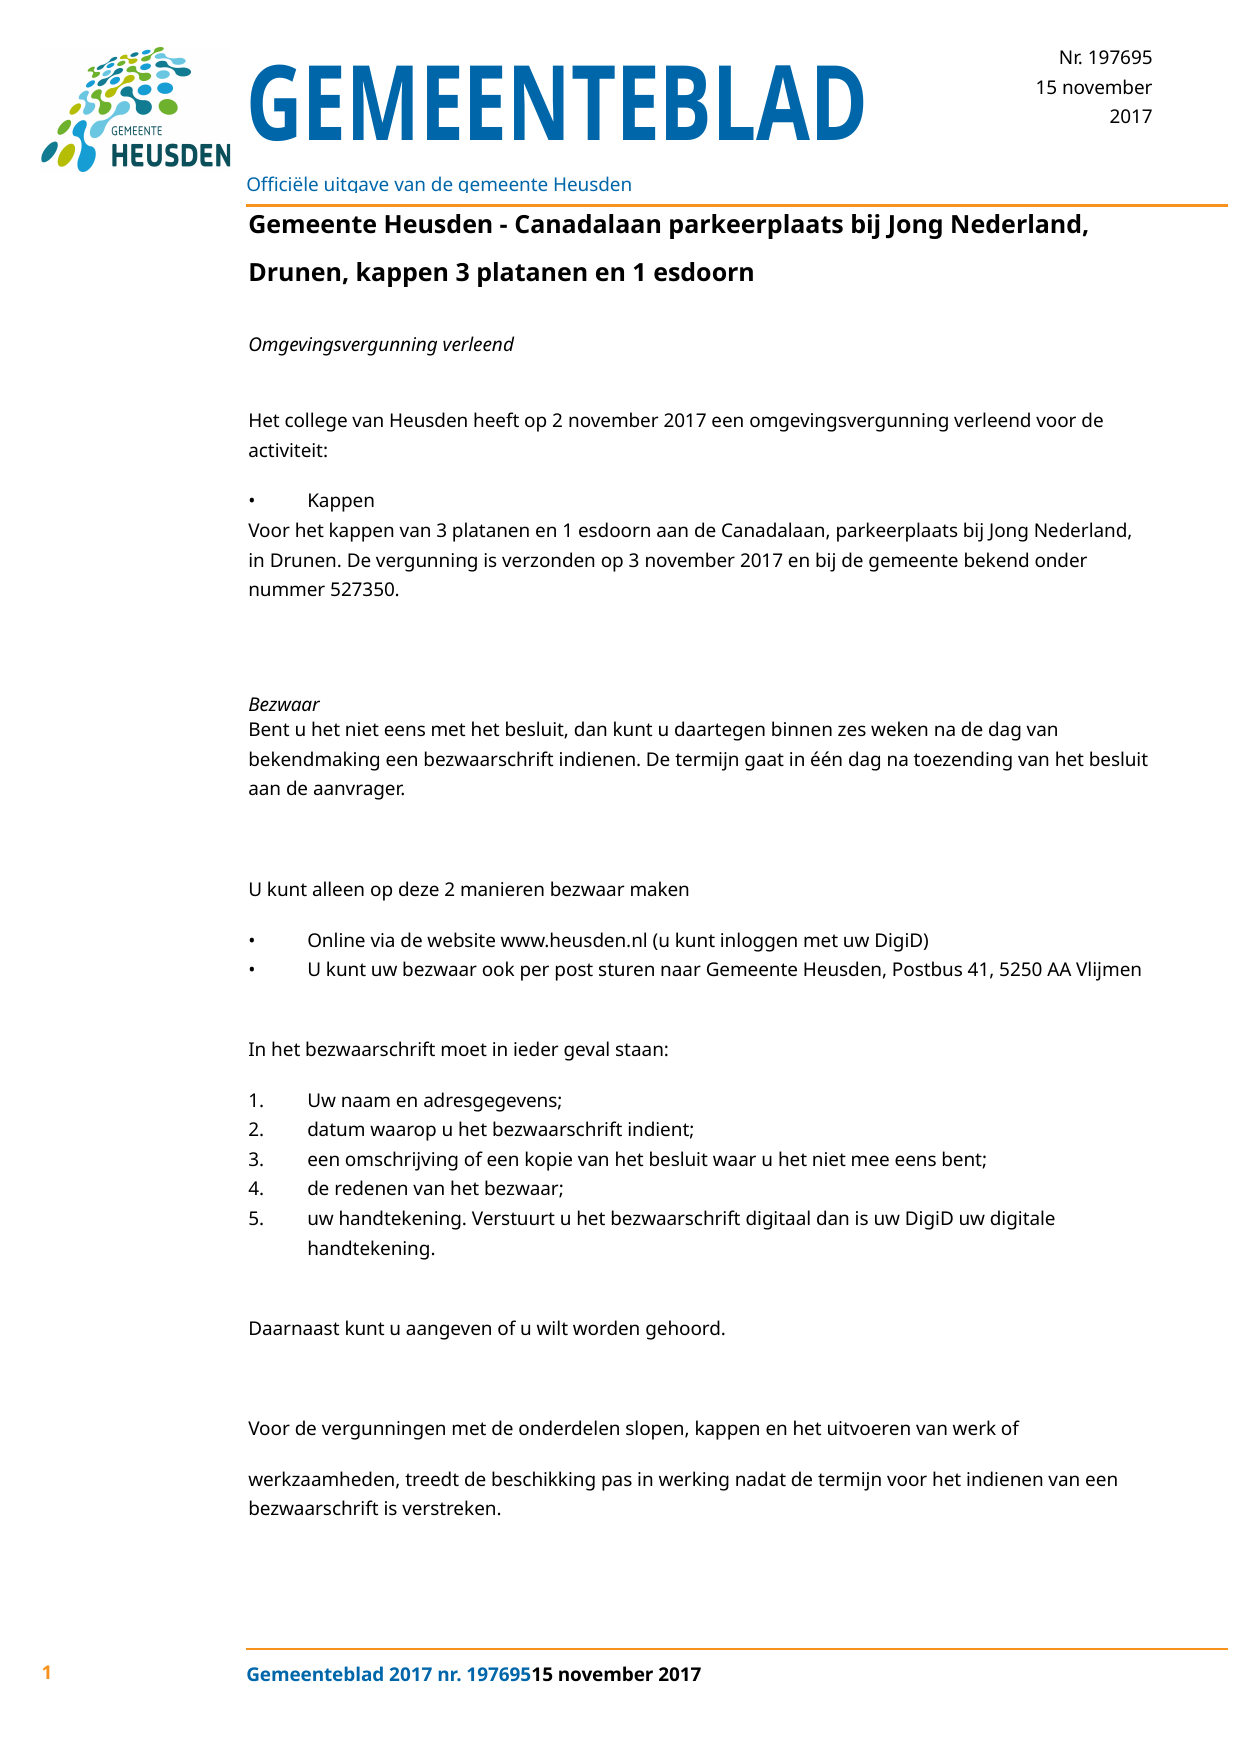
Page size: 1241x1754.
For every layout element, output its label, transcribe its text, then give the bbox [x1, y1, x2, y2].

text Gemeente Heusden - Canadalaan parkeerplaats bij Jong Nederland, Drunen, kappen 3 platanen en 1 esdoorn [248, 207, 1152, 288]
list de redenen van het bezwaar; [248, 1176, 1152, 1201]
text U kunt alleen op deze 2 manieren bezwaar maken [248, 876, 1152, 902]
list Online via de website www.heusden.nl (u kunt inloggen met uw DigiD) [248, 927, 1152, 953]
text In het bezwaarschrift moet in ieder geval staan: [248, 1036, 1152, 1062]
list een omschrijving of een kopie van het besluit waar u het niet mee eens bent; [248, 1146, 1152, 1172]
list Kappen [248, 488, 1152, 513]
text Het college van Heusden heeft op 2 november 2017 een omgevingsvergunning verleend voor de activiteit: [248, 408, 1152, 463]
list uw handtekening. Verstuurt u het bezwaarschrift digitaal dan is uw DigiD uw digitale handtekening. [248, 1205, 1152, 1261]
text Voor de vergunningen met de onderdelen slopen, kappen en het uitvoeren van werk of [248, 1416, 1152, 1441]
text Bent u het niet eens met het besluit, dan kunt u daartegen binnen zes weken na de dag van bekendmaking een bezwaarschrift indienen. De termijn gaat in één dag na toezending van het besluit aan de aanvrager. [248, 716, 1152, 801]
text werkzaamheden, treedt de beschikking pas in werking nadat de termijn voor het indienen van een bezwaarschrift is verstreken. [248, 1466, 1152, 1521]
text Bezwaar [248, 691, 1152, 716]
text Daarnaast kunt u aangeven of u wilt worden gehoord. [248, 1315, 1152, 1341]
picture [41, 47, 231, 172]
list datum waarop u het bezwaarschrift indient; [248, 1116, 1152, 1142]
list U kunt uw bezwaar ook per post sturen naar Gemeente Heusden, Postbus 41, 5250 AA Vlijmen [248, 956, 1152, 982]
text Voor het kappen van 3 platanen en 1 esdoorn aan de Canadalaan, parkeerplaats bij Jong Nederland, in Drunen. De vergunning is verzonden op 3 november 2017 en bij de gemeente bekend onder nummer 527350. [248, 517, 1152, 602]
list Uw naam en adresgegevens; [248, 1087, 1152, 1113]
text Omgevingsvergunning verleend [248, 331, 1152, 357]
